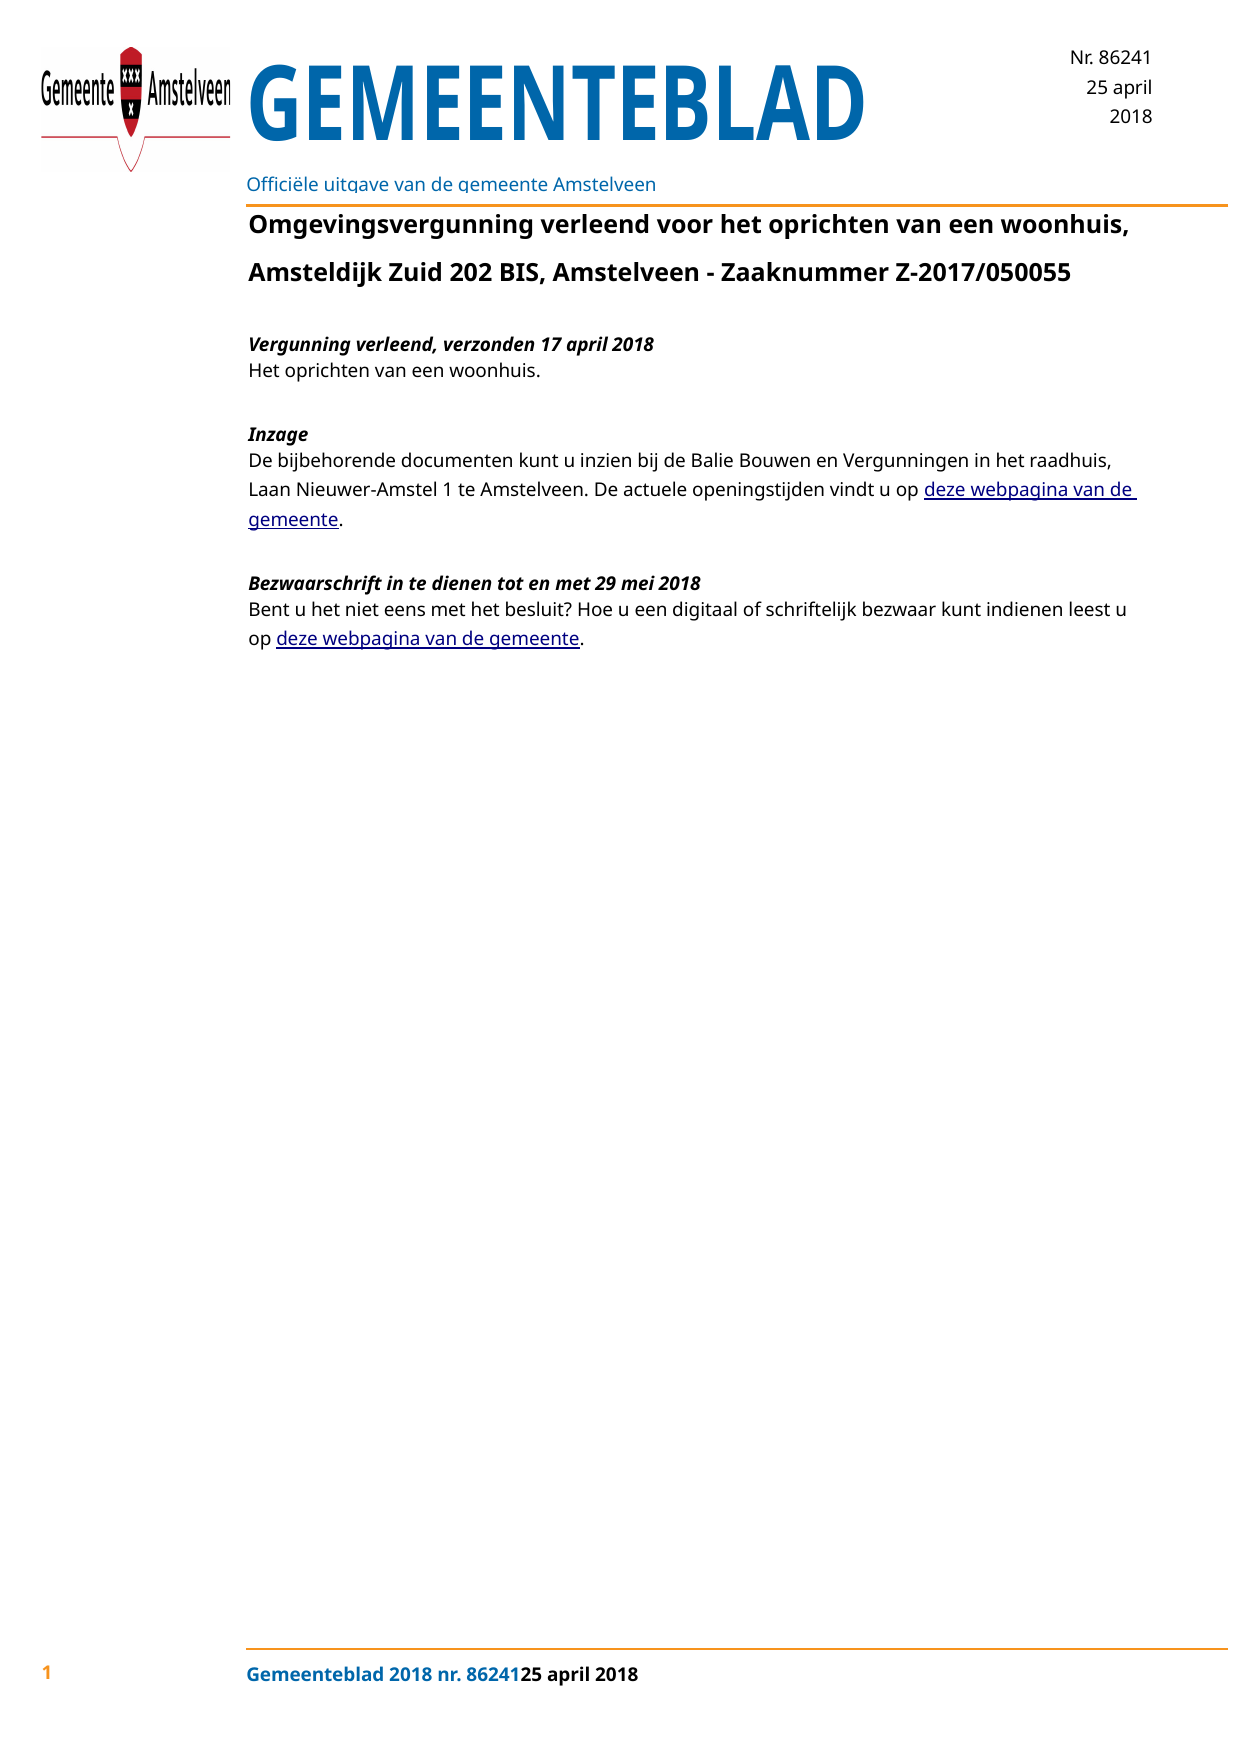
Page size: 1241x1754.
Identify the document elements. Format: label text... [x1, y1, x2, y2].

text Omgevingsvergunning verleend voor het oprichten van een woonhuis, Amsteldijk Zuid 202 BIS, Amstelveen - Zaaknummer Z-2017/050055 [248, 207, 1152, 288]
text Bent u het niet eens met het besluit? Hoe u een digitaal of schriftelijk bezwaar kunt indienen leest u op deze webpagina van de gemeente. [248, 596, 1152, 651]
text Bezwaarschrift in te dienen tot en met 29 mei 2018 [248, 570, 1152, 596]
text Vergunning verleend, verzonden 17 april 2018 [248, 331, 1152, 357]
text Het oprichten van een woonhuis. [248, 357, 1152, 383]
text De bijbehorende documenten kunt u inzien bij de Balie Bouwen en Vergunningen in het raadhuis, Laan Nieuwer-Amstel 1 te Amstelveen. De actuele openingstijden vindt u op deze webpagina van de gemeente. [248, 447, 1152, 532]
text Inzage [248, 421, 1152, 447]
picture [41, 47, 231, 172]
